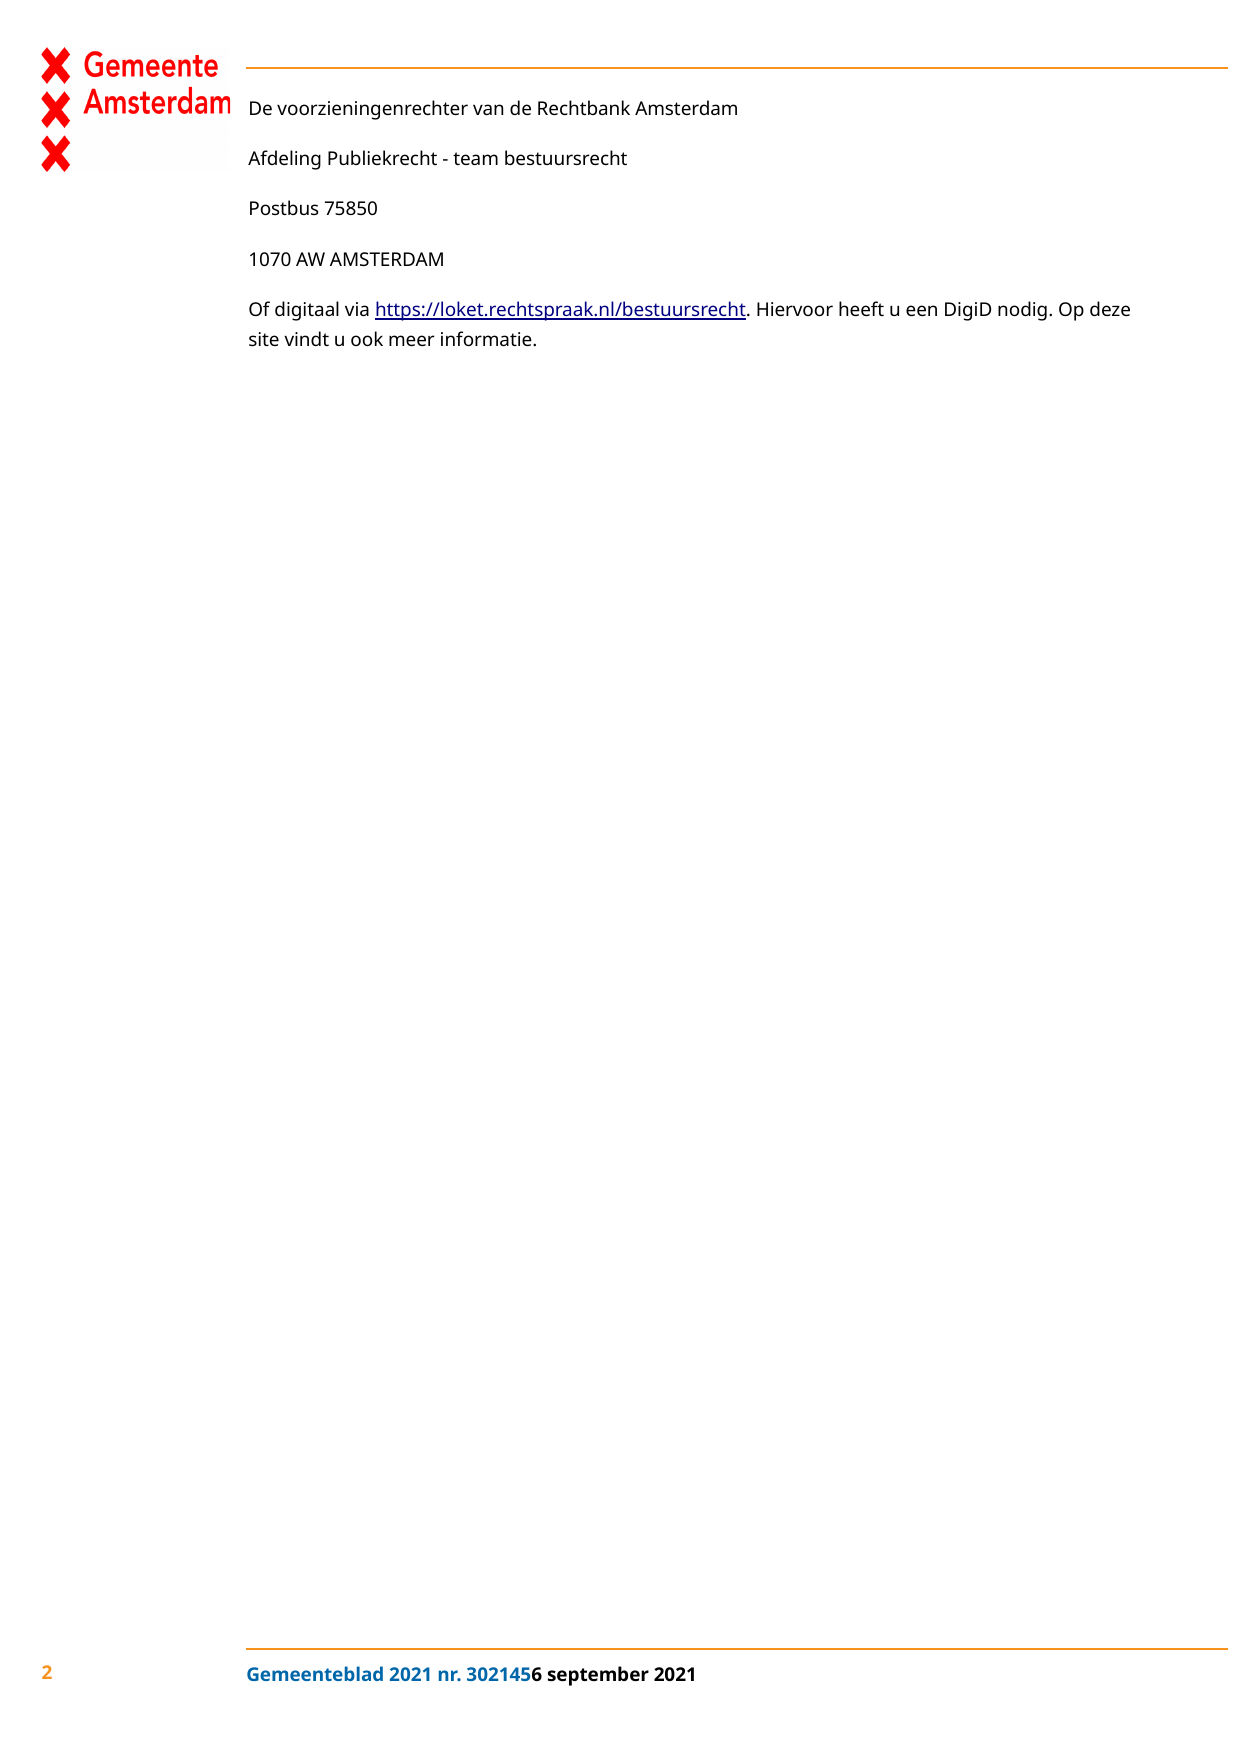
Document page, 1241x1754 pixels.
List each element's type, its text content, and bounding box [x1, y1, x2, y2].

text Afdeling Publiekrecht - team bestuursrecht [248, 145, 1152, 171]
text Postbus 75850 [248, 196, 1152, 221]
text Of digitaal via https://loket.rechtspraak.nl/bestuursrecht. Hiervoor heeft u een DigiD nodig. Op deze site vindt u ook meer informatie. [248, 296, 1152, 352]
text De voorzieningenrechter van de Rechtbank Amsterdam [248, 95, 1152, 121]
picture [41, 47, 231, 172]
text 1070 AW AMSTERDAM [248, 246, 1152, 272]
